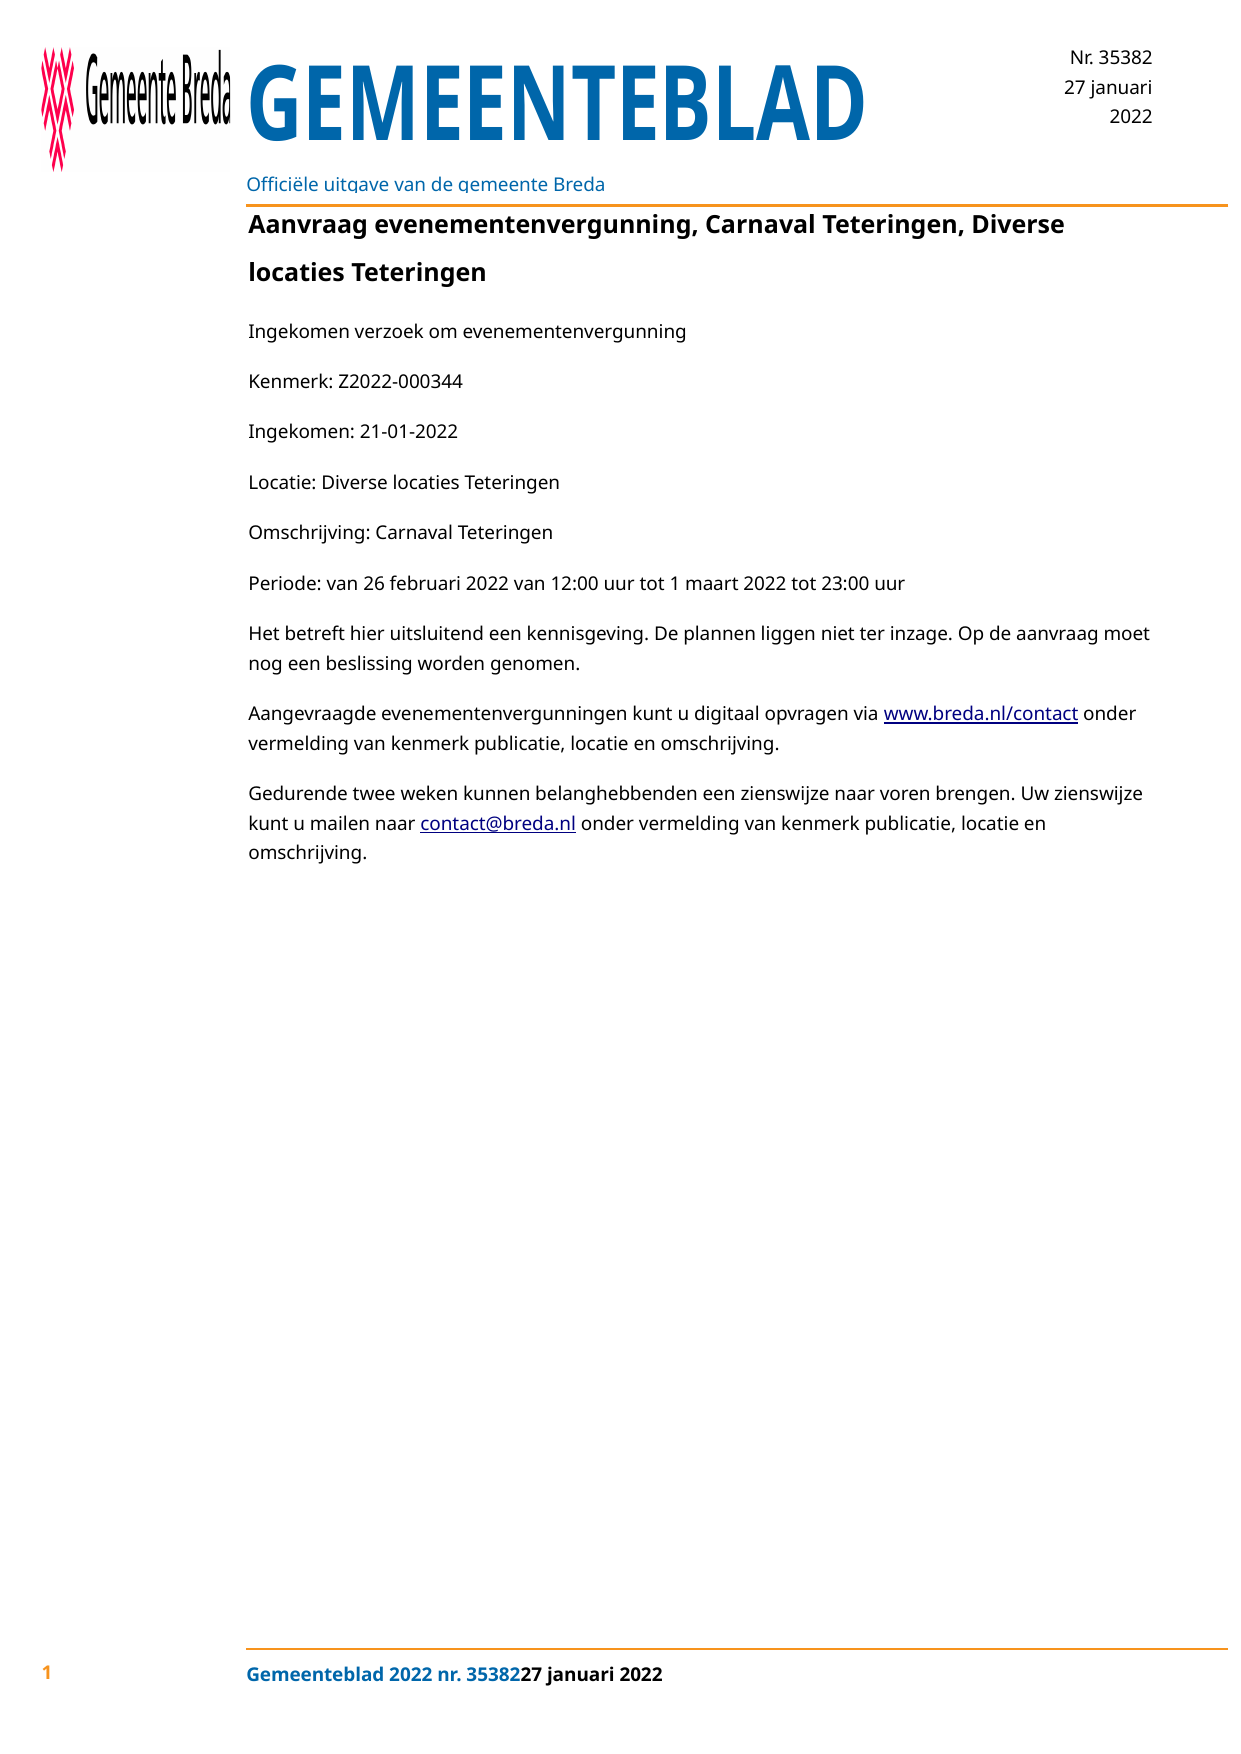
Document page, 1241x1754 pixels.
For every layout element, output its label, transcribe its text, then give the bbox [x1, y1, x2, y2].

text Het betreft hier uitsluitend een kennisgeving. De plannen liggen niet ter inzage. Op de aanvraag moet nog een beslissing worden genomen. [248, 620, 1152, 676]
text Gedurende twee weken kunnen belanghebbenden een zienswijze naar voren brengen. Uw zienswijze kunt u mailen naar contact@breda.nl onder vermelding van kenmerk publicatie, locatie en omschrijving. [248, 780, 1152, 865]
text Periode: van 26 februari 2022 van 12:00 uur tot 1 maart 2022 tot 23:00 uur [248, 570, 1152, 596]
text Kenmerk: Z2022-000344 [248, 368, 1152, 394]
text Omschrijving: Carnaval Teteringen [248, 519, 1152, 545]
text Aanvraag evenementenvergunning, Carnaval Teteringen, Diverse locaties Teteringen [248, 207, 1152, 288]
text Ingekomen verzoek om evenementenvergunning [248, 318, 1152, 344]
text Aangevraagde evenementenvergunningen kunt u digitaal opvragen via www.breda.nl/contact onder vermelding van kenmerk publicatie, locatie en omschrijving. [248, 700, 1152, 756]
picture [41, 47, 231, 172]
text Ingekomen: 21-01-2022 [248, 419, 1152, 444]
text Locatie: Diverse locaties Teteringen [248, 469, 1152, 495]
